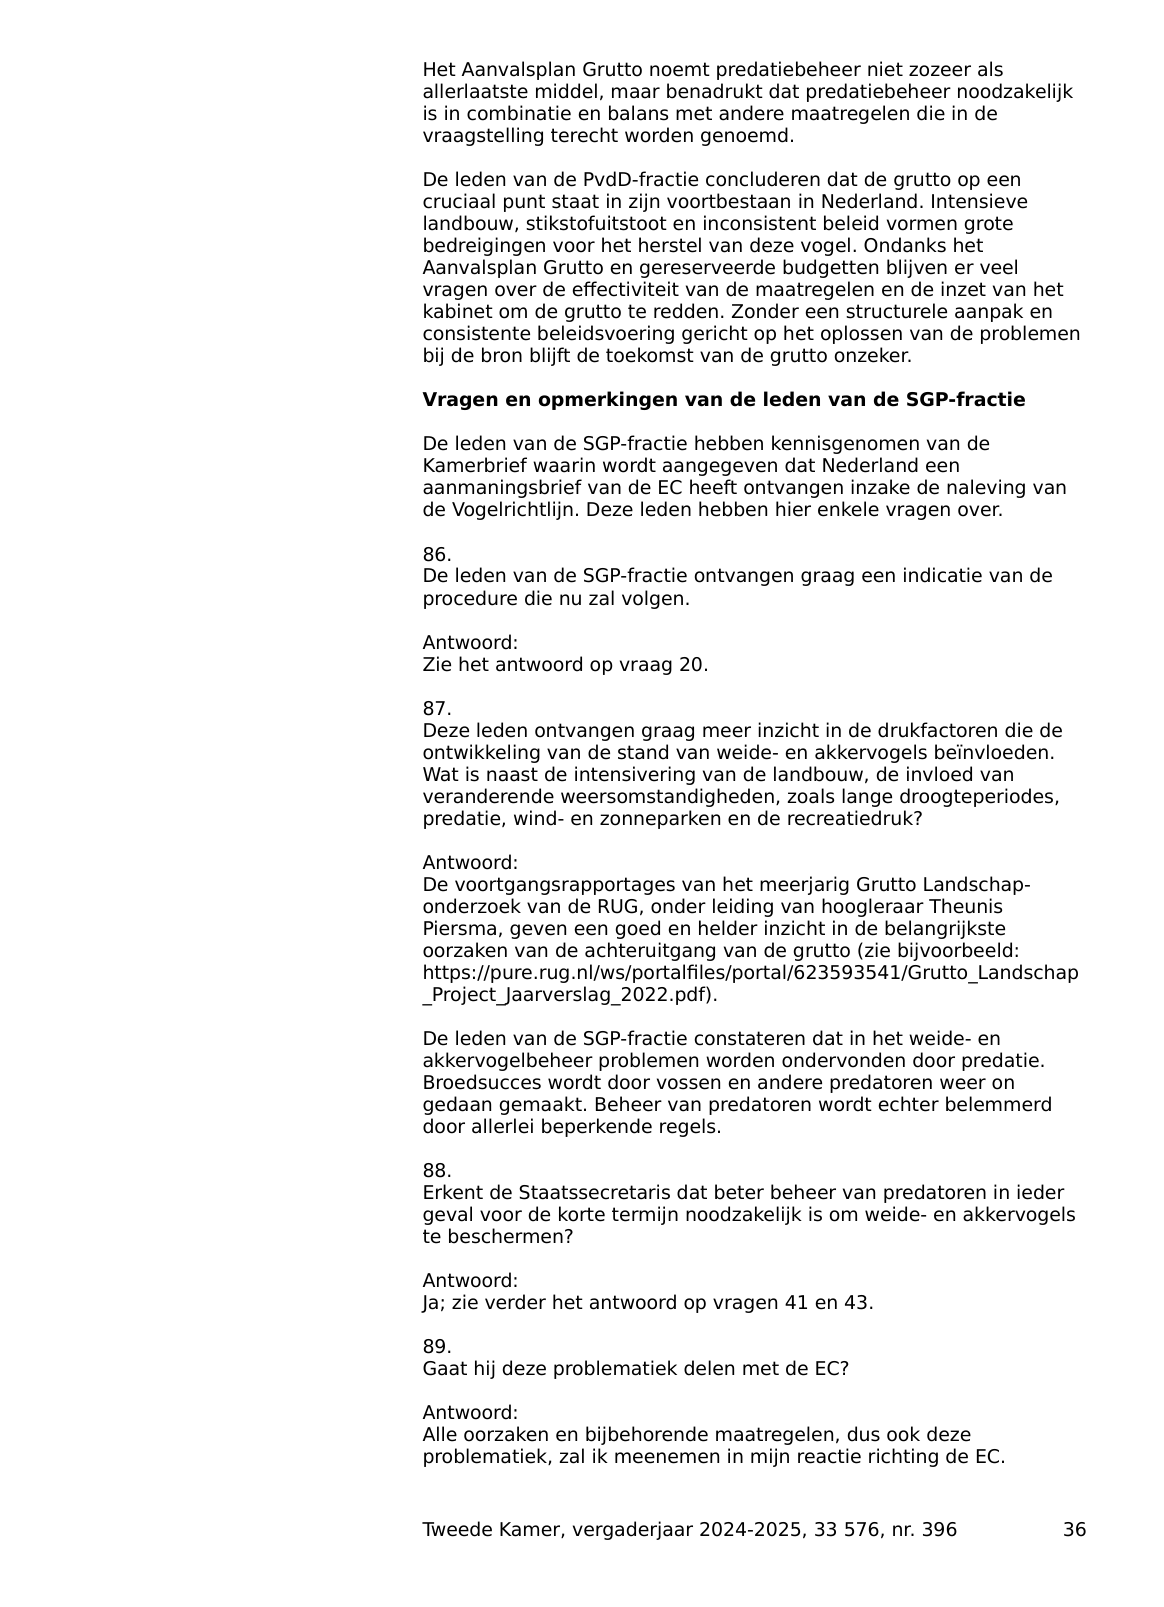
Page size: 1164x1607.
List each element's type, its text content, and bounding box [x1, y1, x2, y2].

subtitle Vragen en opmerkingen van de leden van de SGP-fractie [422, 389, 1087, 411]
text Deze leden ontvangen graag meer inzicht in de drukfactoren die de ontwikkeling van de stand van weide- en akkervogels beïnvloeden. Wat is naast de intensivering van de landbouw, de invloed van veranderende weersomstandigheden, zoals lange droogteperiodes, predatie, wind- en zonneparken en de recreatiedruk? [422, 720, 1087, 829]
text Antwoord: [422, 632, 1087, 653]
text Het Aanvalsplan Grutto noemt predatiebeheer niet zozeer als allerlaatste middel, maar benadrukt dat predatiebeheer noodzakelijk is in combinatie en balans met andere maatregelen die in de vraagstelling terecht worden genoemd. [422, 59, 1087, 147]
text 88. [422, 1160, 1087, 1182]
text De voortgangsrapportages van het meerjarig Grutto Landschap-onderzoek van de RUG, onder leiding van hoogleraar Theunis Piersma, geven een goed en helder inzicht in de belangrijkste oorzaken van de achteruitgang van de grutto (zie bijvoorbeeld: https://pure.rug.nl/ws/portalfiles/portal/623593541/Grutto_Landschap_Project_Jaarverslag_2022.pdf). [422, 874, 1087, 1006]
text De leden van de SGP-fractie hebben kennisgenomen van de Kamerbrief waarin wordt aangegeven dat Nederland een aanmaningsbrief van de EC heeft ontvangen inzake de naleving van de Vogelrichtlijn. Deze leden hebben hier enkele vragen over. [422, 433, 1087, 521]
text De leden van de PvdD-fractie concluderen dat de grutto op een cruciaal punt staat in zijn voortbestaan in Nederland. Intensieve landbouw, stikstofuitstoot en inconsistent beleid vormen grote bedreigingen voor het herstel van deze vogel. Ondanks het Aanvalsplan Grutto en gereserveerde budgetten blijven er veel vragen over de effectiviteit van de maatregelen en de inzet van het kabinet om de grutto te redden. Zonder een structurele aanpak en consistente beleidsvoering gericht op het oplossen van de problemen bij de bron blijft de toekomst van de grutto onzeker. [422, 169, 1087, 367]
text Ja; zie verder het antwoord op vragen 41 en 43. [422, 1292, 1087, 1314]
text Zie het antwoord op vraag 20. [422, 653, 1087, 676]
text 86. [422, 543, 1087, 565]
text Alle oorzaken en bijbehorende maatregelen, dus ook deze problematiek, zal ik meenemen in mijn reactie richting de EC. [422, 1424, 1087, 1468]
text Erkent de Staatssecretaris dat beter beheer van predatoren in ieder geval voor de korte termijn noodzakelijk is om weide- en akkervogels te beschermen? [422, 1182, 1087, 1248]
text Antwoord: [422, 852, 1087, 874]
text 87. [422, 698, 1087, 720]
text Antwoord: [422, 1402, 1087, 1424]
text Antwoord: [422, 1270, 1087, 1292]
text 89. [422, 1336, 1087, 1358]
text De leden van de SGP-fractie ontvangen graag een indicatie van de procedure die nu zal volgen. [422, 565, 1087, 609]
text Gaat hij deze problematiek delen met de EC? [422, 1358, 1087, 1380]
text De leden van de SGP-fractie constateren dat in het weide- en akkervogelbeheer problemen worden ondervonden door predatie. Broedsucces wordt door vossen en andere predatoren weer on gedaan gemaakt. Beheer van predatoren wordt echter belemmerd door allerlei beperkende regels. [422, 1028, 1087, 1138]
